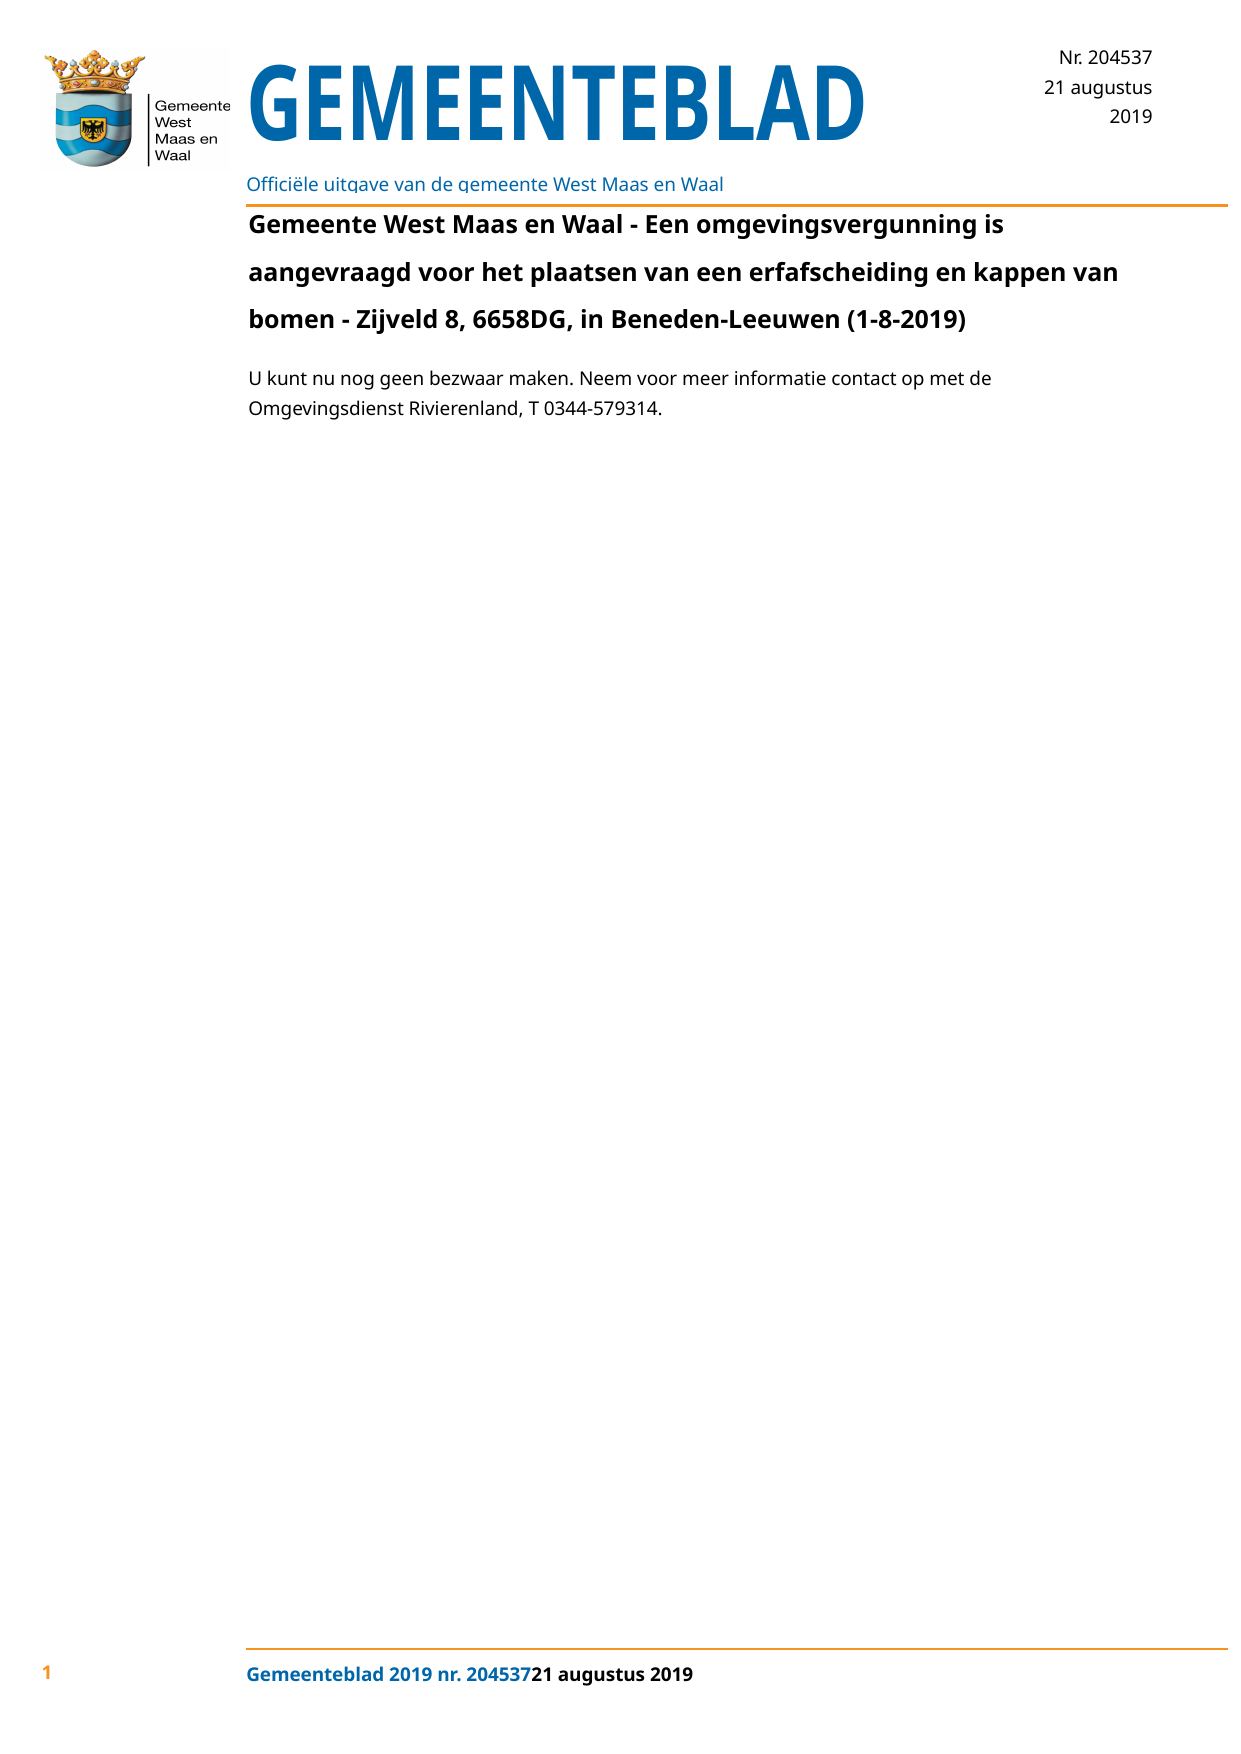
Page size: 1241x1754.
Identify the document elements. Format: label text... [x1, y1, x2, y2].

text Gemeente West Maas en Waal - Een omgevingsvergunning is aangevraagd voor het plaatsen van een erfafscheiding en kappen van bomen - Zijveld 8, 6658DG, in Beneden-Leeuwen (1-8-2019) [248, 207, 1152, 336]
picture [41, 47, 231, 172]
text U kunt nu nog geen bezwaar maken. Neem voor meer informatie contact op met de Omgevingsdienst Rivierenland, T 0344-579314. [248, 366, 1152, 421]
